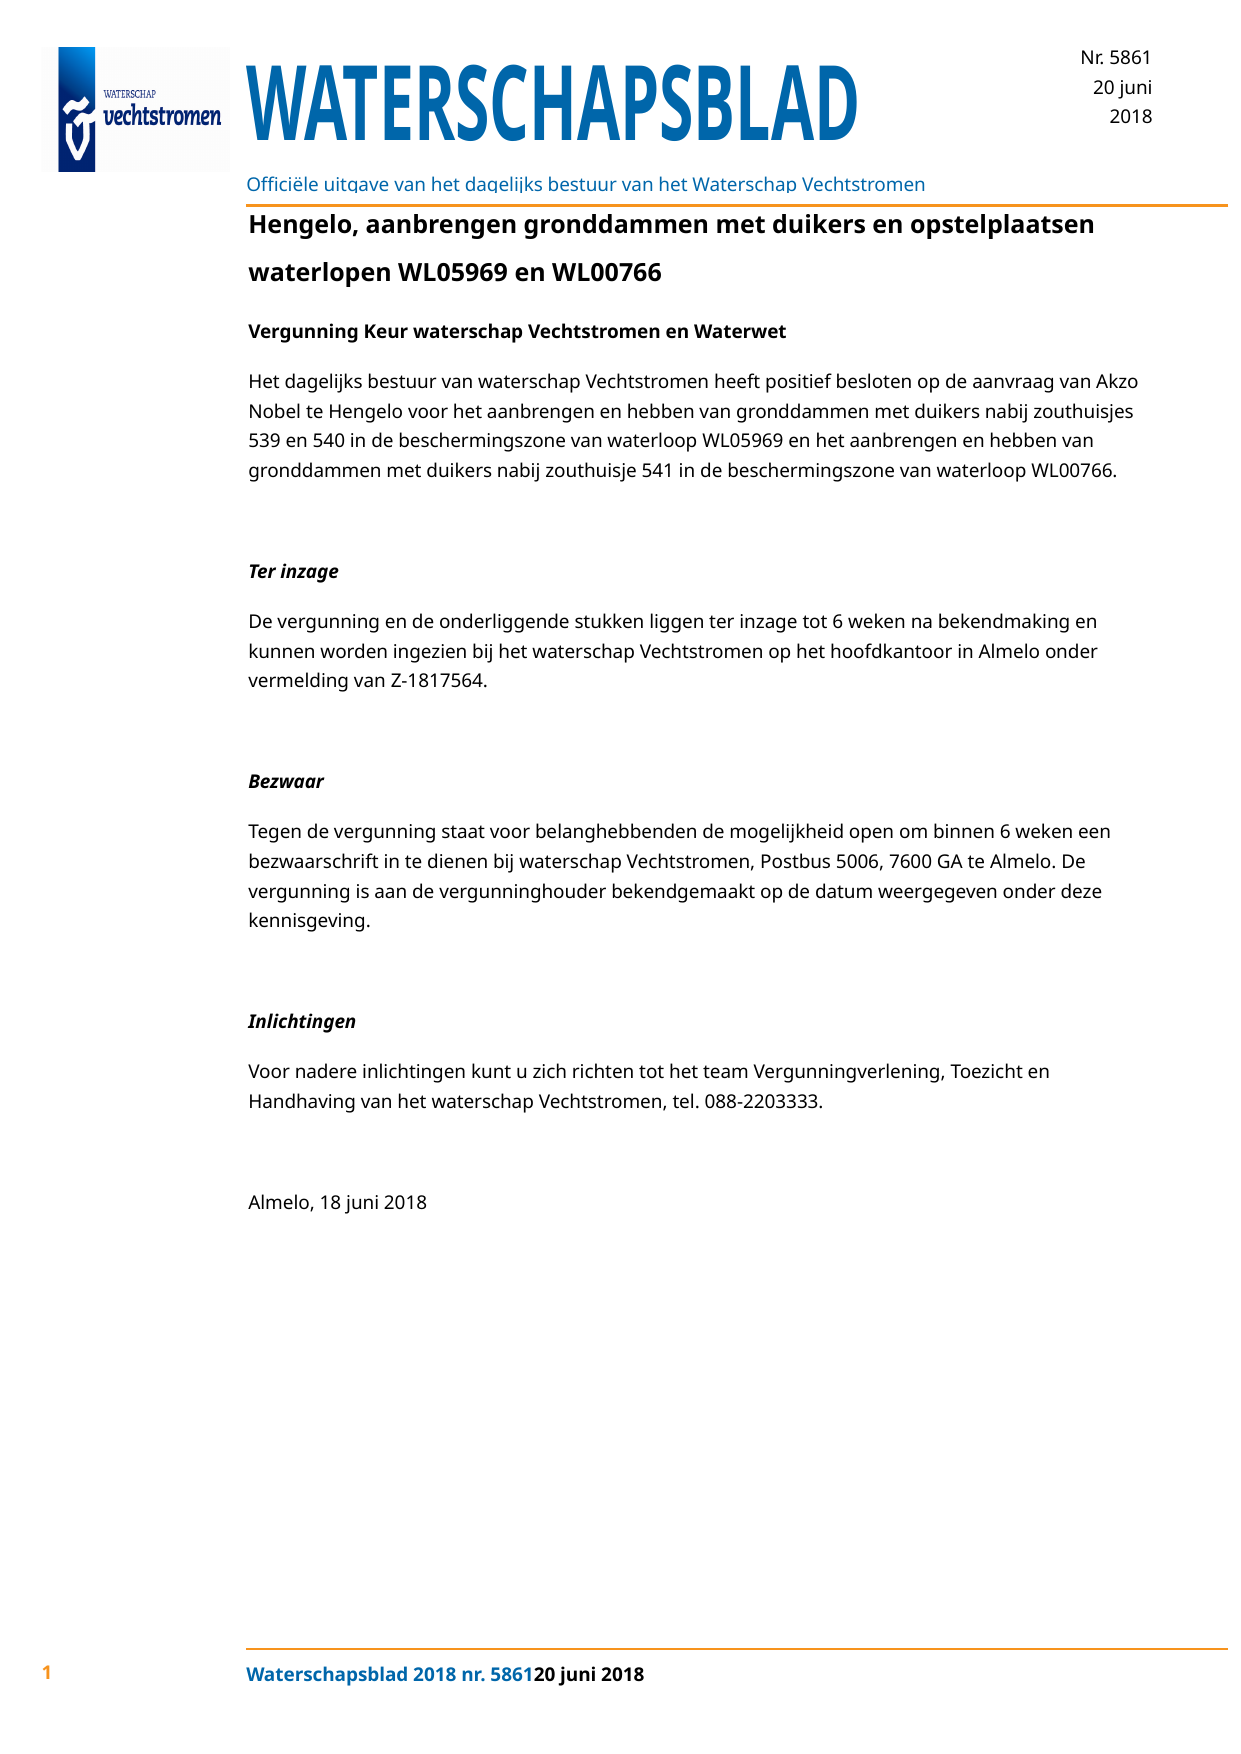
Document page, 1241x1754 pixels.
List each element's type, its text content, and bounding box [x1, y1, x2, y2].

text Voor nadere inlichtingen kunt u zich richten tot het team Vergunningverlening, Toezicht en Handhaving van het waterschap Vechtstromen, tel. 088-2203333. [248, 1059, 1152, 1114]
text Almelo, 18 juni 2018 [248, 1189, 1152, 1215]
text Tegen de vergunning staat voor belanghebbenden de mogelijkheid open om binnen 6 weken een bezwaarschrift in te dienen bij waterschap Vechtstromen, Postbus 5006, 7600 GA te Almelo. De vergunning is aan de vergunninghouder bekendgemaakt op de datum weergegeven onder deze kennisgeving. [248, 819, 1152, 933]
text Ter inzage [248, 558, 1152, 584]
text Inlichtingen [248, 1008, 1152, 1034]
picture [41, 47, 231, 172]
text Bezwaar [248, 768, 1152, 794]
text Vergunning Keur waterschap Vechtstromen en Waterwet [248, 318, 1152, 344]
text De vergunning en de onderliggende stukken liggen ter inzage tot 6 weken na bekendmaking en kunnen worden ingezien bij het waterschap Vechtstromen op het hoofdkantoor in Almelo onder vermelding van Z-1817564. [248, 608, 1152, 693]
text Het dagelijks bestuur van waterschap Vechtstromen heeft positief besloten op de aanvraag van Akzo Nobel te Hengelo voor het aanbrengen en hebben van gronddammen met duikers nabij zouthuisjes 539 en 540 in de beschermingszone van waterloop WL05969 en het aanbrengen en hebben van gronddammen met duikers nabij zouthuisje 541 in de beschermingszone van waterloop WL00766. [248, 368, 1152, 483]
text Hengelo, aanbrengen gronddammen met duikers en opstelplaatsen waterlopen WL05969 en WL00766 [248, 207, 1152, 288]
